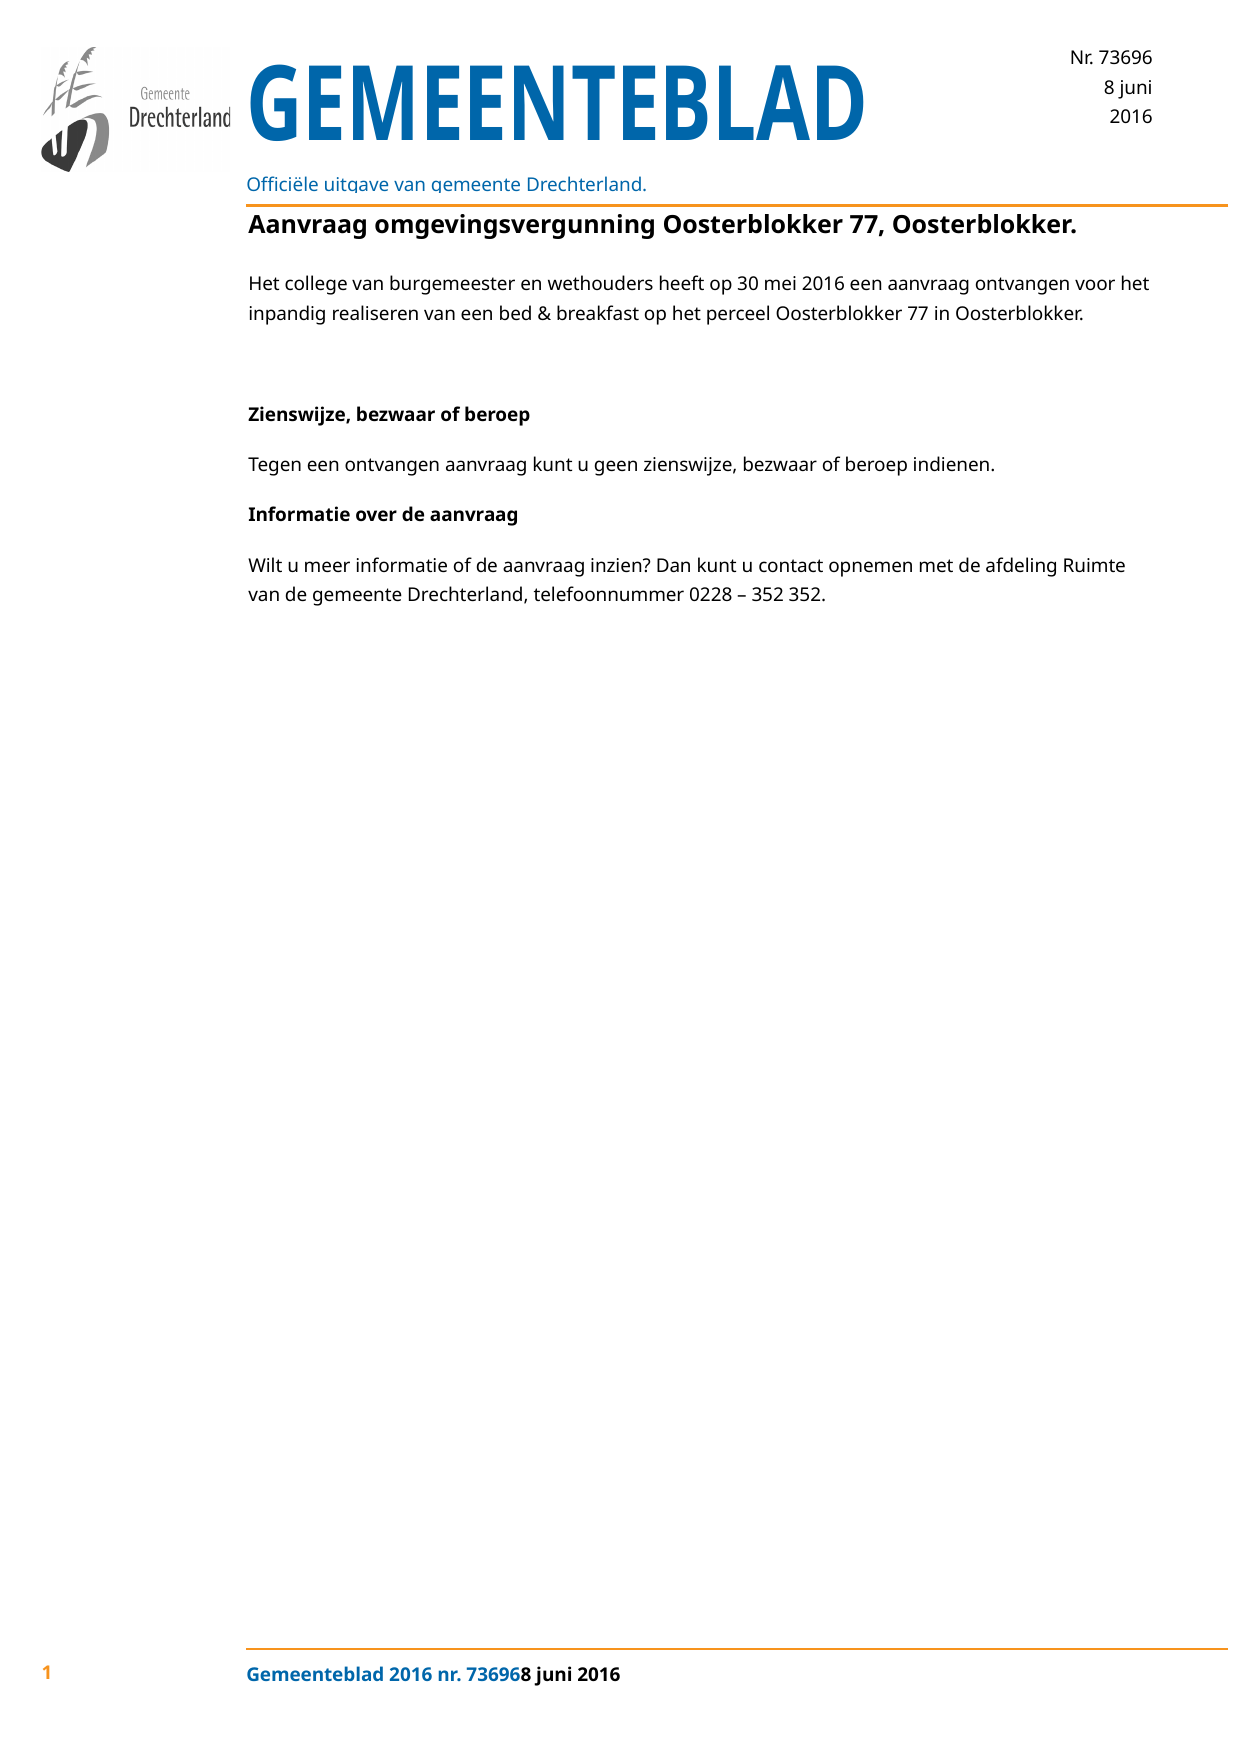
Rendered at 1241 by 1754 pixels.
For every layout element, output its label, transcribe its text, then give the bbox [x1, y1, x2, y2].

text Informatie over de aanvraag [248, 502, 1152, 527]
text Tegen een ontvangen aanvraag kunt u geen zienswijze, bezwaar of beroep indienen. [248, 451, 1152, 477]
picture [41, 47, 231, 172]
text Het college van burgemeester en wethouders heeft op 30 mei 2016 een aanvraag ontvangen voor het inpandig realiseren van een bed & breakfast op het perceel Oosterblokker 77 in Oosterblokker. [248, 270, 1152, 326]
text Wilt u meer informatie of de aanvraag inzien? Dan kunt u contact opnemen met de afdeling Ruimte van de gemeente Drechterland, telefoonnummer 0228 – 352 352. [248, 552, 1152, 607]
text Aanvraag omgevingsvergunning Oosterblokker 77, Oosterblokker. [248, 207, 1152, 241]
text Zienswijze, bezwaar of beroep [248, 401, 1152, 426]
